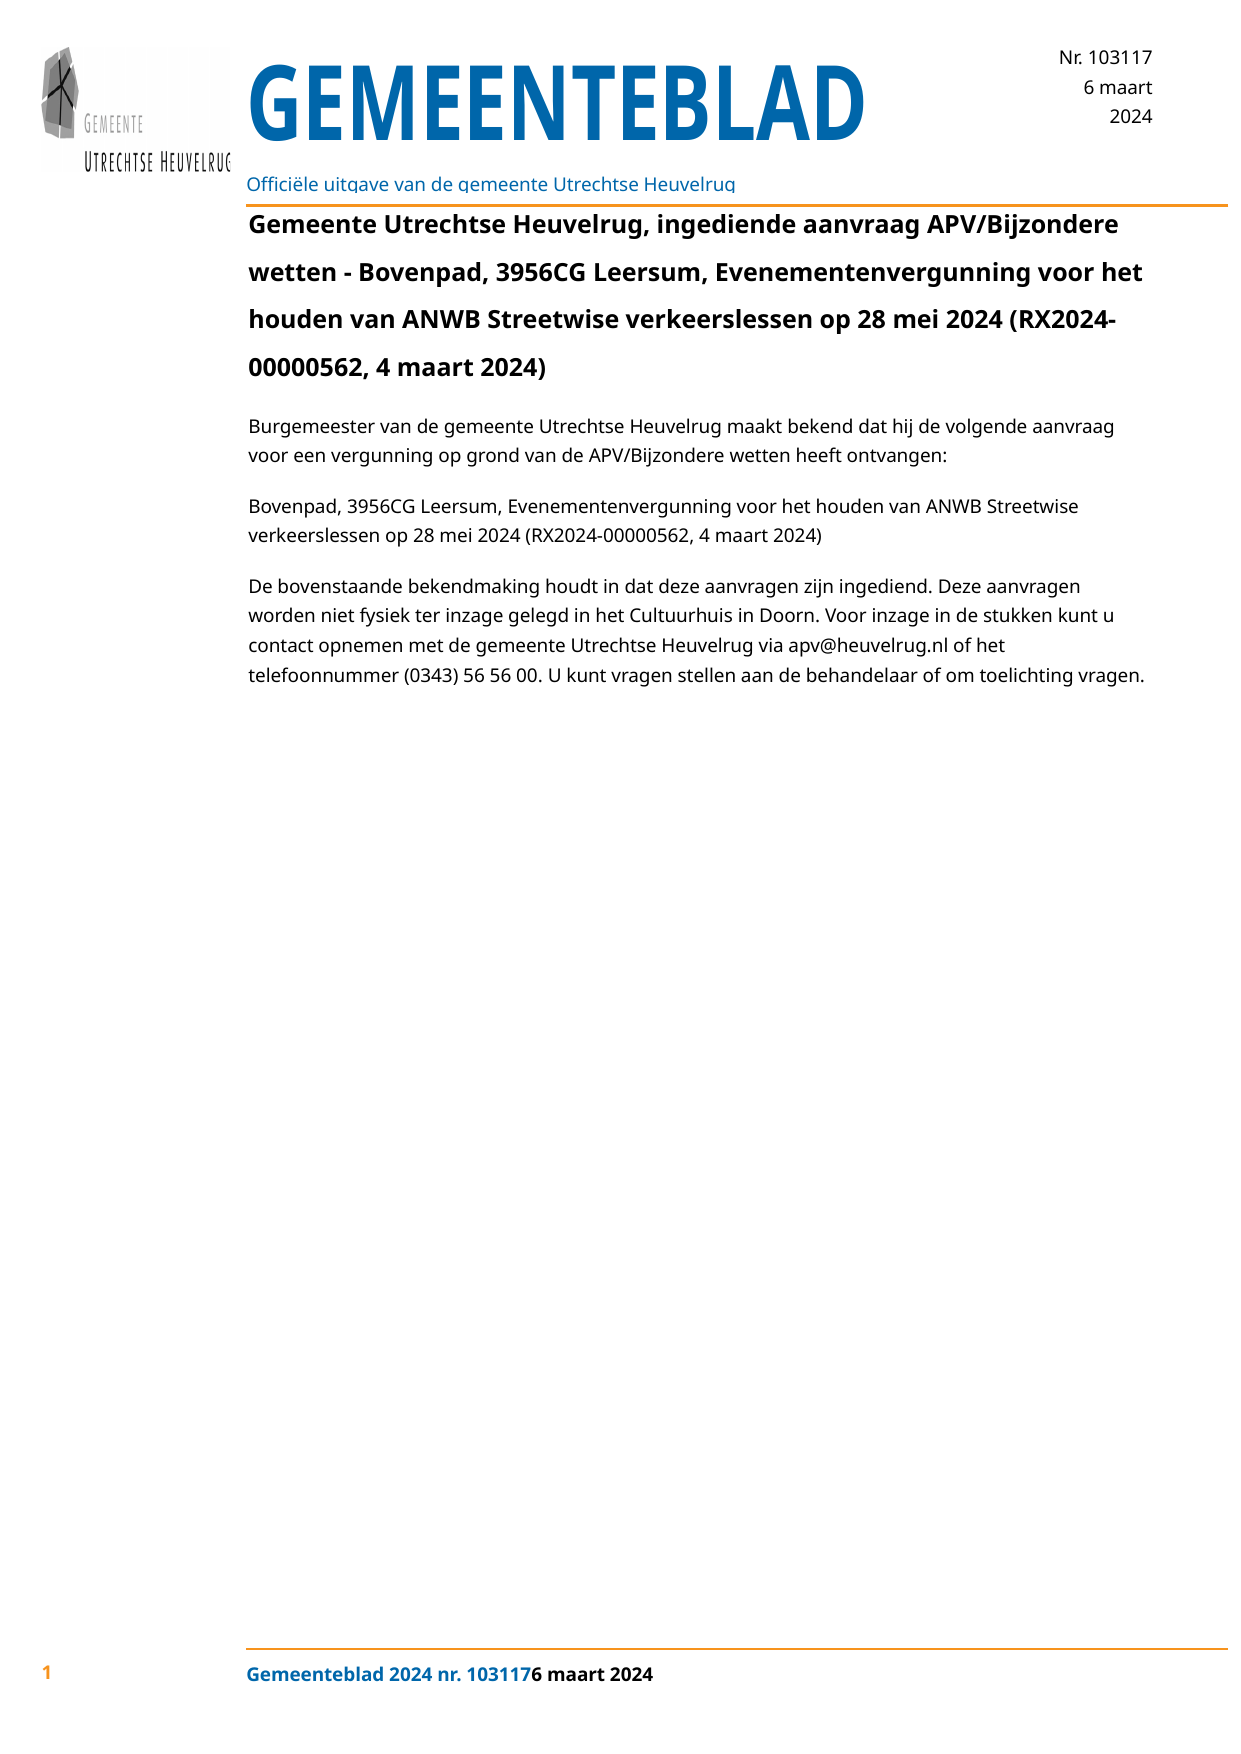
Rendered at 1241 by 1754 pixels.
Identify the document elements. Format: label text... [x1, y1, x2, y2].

text Gemeente Utrechtse Heuvelrug, ingediende aanvraag APV/Bijzondere wetten - Bovenpad, 3956CG Leersum, Evenementenvergunning voor het houden van ANWB Streetwise verkeerslessen op 28 mei 2024 (RX2024-00000562, 4 maart 2024) [248, 207, 1152, 384]
text Bovenpad, 3956CG Leersum, Evenementenvergunning voor het houden van ANWB Streetwise verkeerslessen op 28 mei 2024 (RX2024-00000562, 4 maart 2024) [248, 493, 1152, 548]
text De bovenstaande bekendmaking houdt in dat deze aanvragen zijn ingediend. Deze aanvragen worden niet fysiek ter inzage gelegd in het Cultuurhuis in Doorn. Voor inzage in de stukken kunt u contact opnemen met de gemeente Utrechtse Heuvelrug via apv@heuvelrug.nl of het telefoonnummer (0343) 56 56 00. U kunt vragen stellen aan de behandelaar of om toelichting vragen. [248, 573, 1152, 688]
picture [41, 47, 231, 172]
text Burgemeester van de gemeente Utrechtse Heuvelrug maakt bekend dat hij de volgende aanvraag voor een vergunning op grond van de APV/Bijzondere wetten heeft ontvangen: [248, 413, 1152, 468]
